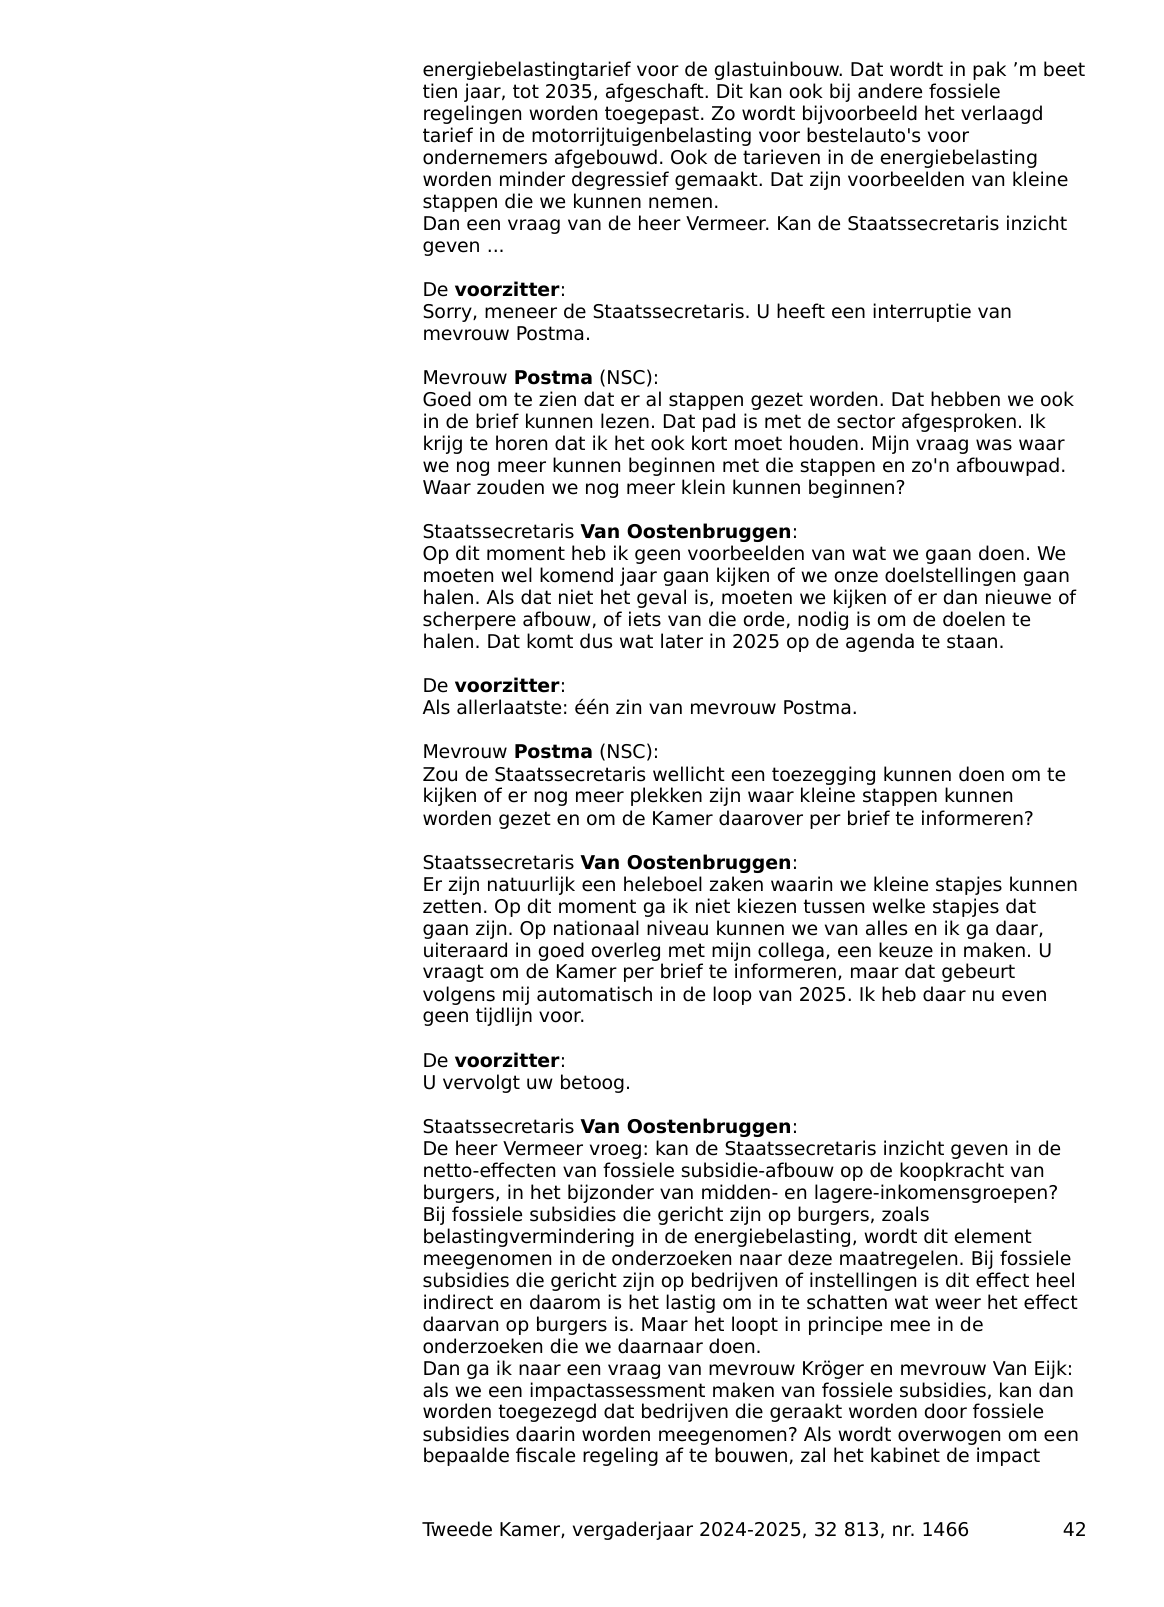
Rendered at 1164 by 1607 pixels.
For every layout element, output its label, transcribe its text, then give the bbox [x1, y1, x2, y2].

text Mevrouw Postma (NSC): [422, 367, 1087, 389]
text U vervolgt uw betoog. [422, 1072, 1087, 1093]
text Staatssecretaris Van Oostenbruggen: [422, 1116, 1087, 1138]
text De voorzitter: [422, 675, 1087, 697]
text Staatssecretaris Van Oostenbruggen: [422, 521, 1087, 543]
text De voorzitter: [422, 279, 1087, 301]
text Er zijn natuurlijk een heleboel zaken waarin we kleine stapjes kunnen zetten. Op dit moment ga ik niet kiezen tussen welke stapjes dat gaan zijn. Op nationaal niveau kunnen we van alles en ik ga daar, uiteraard in goed overleg met mijn collega, een keuze in maken. U vraagt om de Kamer per brief te informeren, maar dat gebeurt volgens mij automatisch in de loop van 2025. Ik heb daar nu even geen tijdlijn voor. [422, 873, 1087, 1027]
text Mevrouw Postma (NSC): [422, 741, 1087, 763]
text Dan ga ik naar een vraag van mevrouw Kröger en mevrouw Van Eijk: als we een impactassessment maken van fossiele subsidies, kan dan worden toegezegd dat bedrijven die geraakt worden door fossiele subsidies daarin worden meegenomen? Als wordt overwogen om een bepaalde fiscale regeling af te bouwen, zal het kabinet de impact [422, 1357, 1087, 1467]
text Dan een vraag van de heer Vermeer. Kan de Staatssecretaris inzicht geven ... [422, 213, 1087, 257]
text De heer Vermeer vroeg: kan de Staatssecretaris inzicht geven in de netto-effecten van fossiele subsidie-afbouw op de koopkracht van burgers, in het bijzonder van midden- en lagere-inkomensgroepen? Bij fossiele subsidies die gericht zijn op burgers, zoals belastingvermindering in de energiebelasting, wordt dit element meegenomen in de onderzoeken naar deze maatregelen. Bij fossiele subsidies die gericht zijn op bedrijven of instellingen is dit effect heel indirect en daarom is het lastig om in te schatten wat weer het effect daarvan op burgers is. Maar het loopt in principe mee in de onderzoeken die we daarnaar doen. [422, 1138, 1087, 1357]
text Goed om te zien dat er al stappen gezet worden. Dat hebben we ook in de brief kunnen lezen. Dat pad is met de sector afgesproken. Ik krijg te horen dat ik het ook kort moet houden. Mijn vraag was waar we nog meer kunnen beginnen met die stappen en zo'n afbouwpad. Waar zouden we nog meer klein kunnen beginnen? [422, 389, 1087, 499]
text Sorry, meneer de Staatssecretaris. U heeft een interruptie van mevrouw Postma. [422, 301, 1087, 345]
text Op dit moment heb ik geen voorbeelden van wat we gaan doen. We moeten wel komend jaar gaan kijken of we onze doelstellingen gaan halen. Als dat niet het geval is, moeten we kijken of er dan nieuwe of scherpere afbouw, of iets van die orde, nodig is om de doelen te halen. Dat komt dus wat later in 2025 op de agenda te staan. [422, 543, 1087, 653]
text Als allerlaatste: één zin van mevrouw Postma. [422, 697, 1087, 719]
text Zou de Staatssecretaris wellicht een toezegging kunnen doen om te kijken of er nog meer plekken zijn waar kleine stappen kunnen worden gezet en om de Kamer daarover per brief te informeren? [422, 763, 1087, 829]
text De voorzitter: [422, 1049, 1087, 1072]
text energiebelastingtarief voor de glastuinbouw. Dat wordt in pak ’m beet tien jaar, tot 2035, afgeschaft. Dit kan ook bij andere fossiele regelingen worden toegepast. Zo wordt bijvoorbeeld het verlaagd tarief in de motorrijtuigenbelasting voor bestelauto's voor ondernemers afgebouwd. Ook de tarieven in de energiebelasting worden minder degressief gemaakt. Dat zijn voorbeelden van kleine stappen die we kunnen nemen. [422, 59, 1087, 213]
text Staatssecretaris Van Oostenbruggen: [422, 852, 1087, 873]
